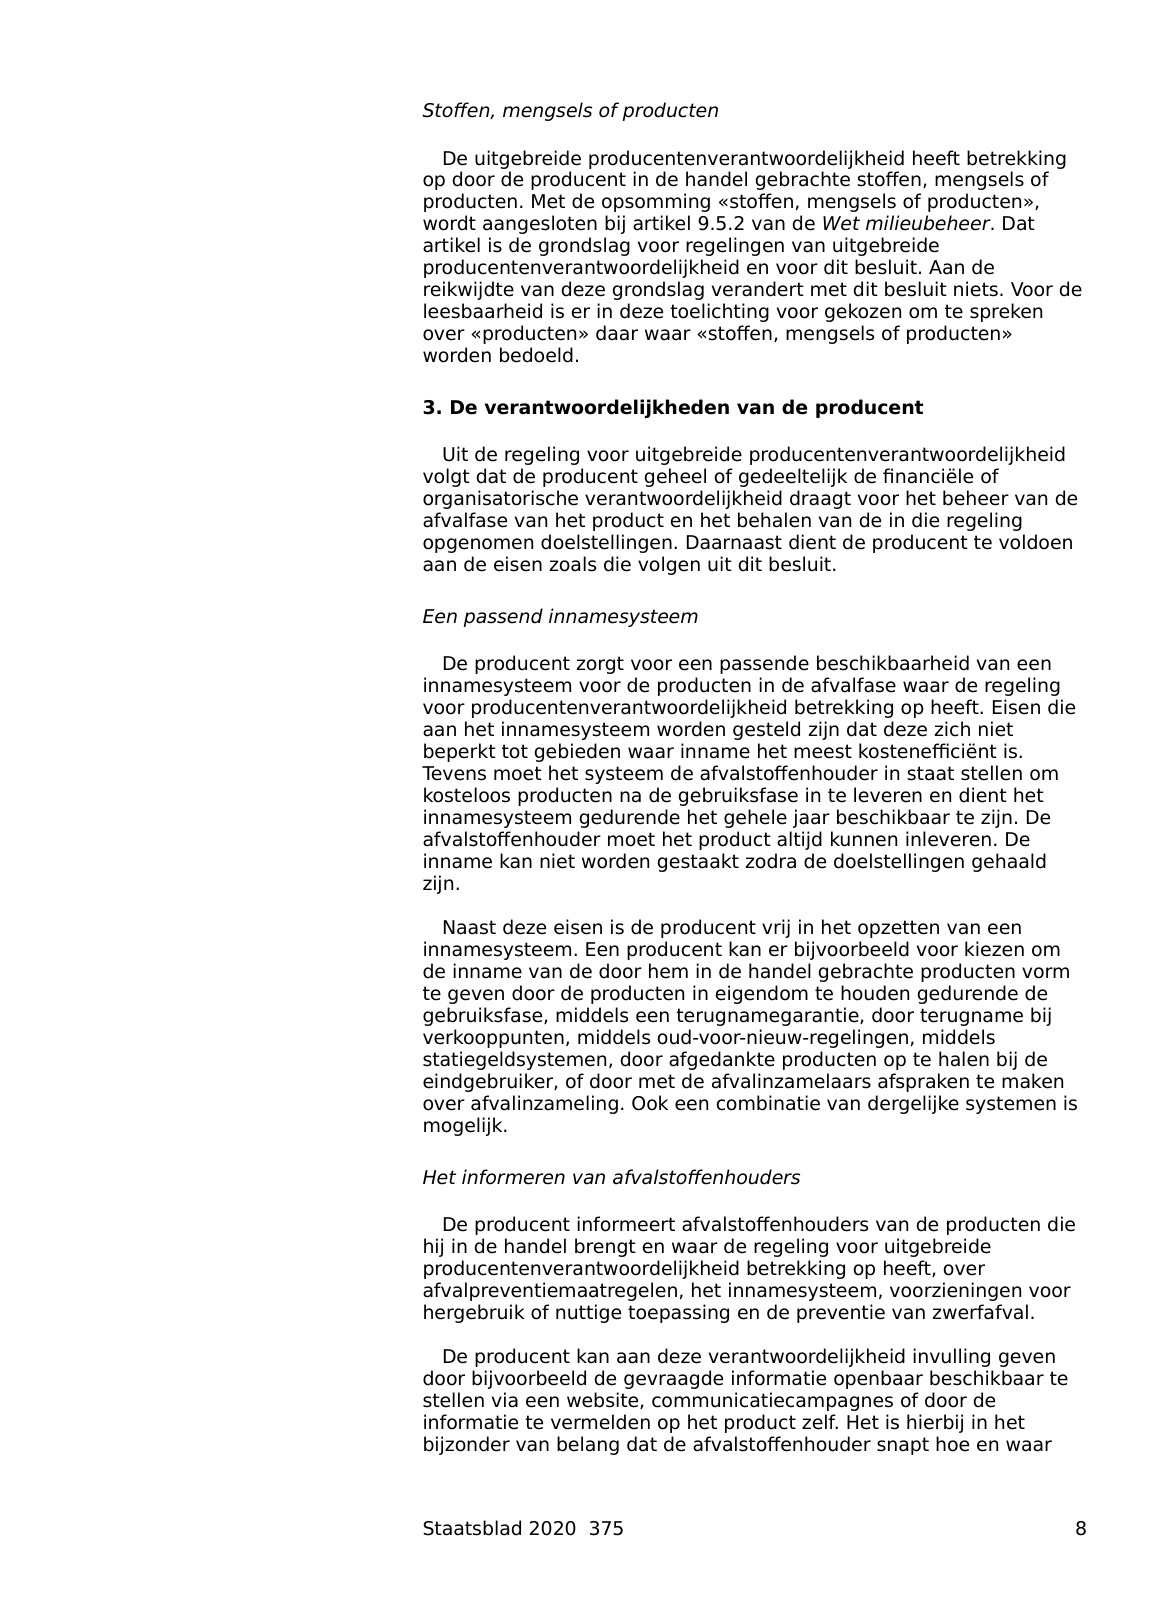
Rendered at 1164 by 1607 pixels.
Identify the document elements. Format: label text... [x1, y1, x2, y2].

text Uit de regeling voor uitgebreide producentenverantwoordelijkheid volgt dat de producent geheel of gedeeltelijk de financiële of organisatorische verantwoordelijkheid draagt voor het beheer van de afvalfase van het product en het behalen van de in die regeling opgenomen doelstellingen. Daarnaast dient de producent te voldoen aan de eisen zoals die volgen uit dit besluit. [422, 444, 1087, 576]
subtitle Stoffen, mengsels of producten [422, 100, 1087, 122]
subtitle 3. De verantwoordelijkheden van de producent [422, 397, 1087, 419]
text De producent informeert afvalstoffenhouders van de producten die hij in de handel brengt en waar de regeling voor uitgebreide producentenverantwoordelijkheid betrekking op heeft, over afvalpreventiemaatregelen, het innamesysteem, voorzieningen voor hergebruik of nuttige toepassing en de preventie van zwerfafval. [422, 1214, 1087, 1324]
text De producent kan aan deze verantwoordelijkheid invulling geven door bijvoorbeeld de gevraagde informatie openbaar beschikbaar te stellen via een website, communicatiecampagnes of door de informatie te vermelden op het product zelf. Het is hierbij in het bijzonder van belang dat de afvalstoffenhouder snapt hoe en waar [422, 1346, 1087, 1456]
subtitle Een passend innamesysteem [422, 606, 1087, 628]
text De producent zorgt voor een passende beschikbaarheid van een innamesysteem voor de producten in de afvalfase waar de regeling voor producentenverantwoordelijkheid betrekking op heeft. Eisen die aan het innamesysteem worden gesteld zijn dat deze zich niet beperkt tot gebieden waar inname het meest kostenefficiënt is. Tevens moet het systeem de afvalstoffenhouder in staat stellen om kosteloos producten na de gebruiksfase in te leveren en dient het innamesysteem gedurende het gehele jaar beschikbaar te zijn. De afvalstoffenhouder moet het product altijd kunnen inleveren. De inname kan niet worden gestaakt zodra de doelstellingen gehaald zijn. [422, 653, 1087, 895]
text De uitgebreide producentenverantwoordelijkheid heeft betrekking op door de producent in de handel gebrachte stoffen, mengsels of producten. Met de opsomming «stoffen, mengsels of producten», wordt aangesloten bij artikel 9.5.2 van de Wet milieubeheer. Dat artikel is de grondslag voor regelingen van uitgebreide producentenverantwoordelijkheid en voor dit besluit. Aan de reikwijdte van deze grondslag verandert met dit besluit niets. Voor de leesbaarheid is er in deze toelichting voor gekozen om te spreken over «producten» daar waar «stoffen, mengsels of producten» worden bedoeld. [422, 147, 1087, 367]
text Naast deze eisen is de producent vrij in het opzetten van een innamesysteem. Een producent kan er bijvoorbeeld voor kiezen om de inname van de door hem in de handel gebrachte producten vorm te geven door de producten in eigendom te houden gedurende de gebruiksfase, middels een terugnamegarantie, door terugname bij verkooppunten, middels oud-voor-nieuw-regelingen, middels statiegeldsystemen, door afgedankte producten op te halen bij de eindgebruiker, of door met de afvalinzamelaars afspraken te maken over afvalinzameling. Ook een combinatie van dergelijke systemen is mogelijk. [422, 917, 1087, 1137]
subtitle Het informeren van afvalstoffenhouders [422, 1167, 1087, 1189]
